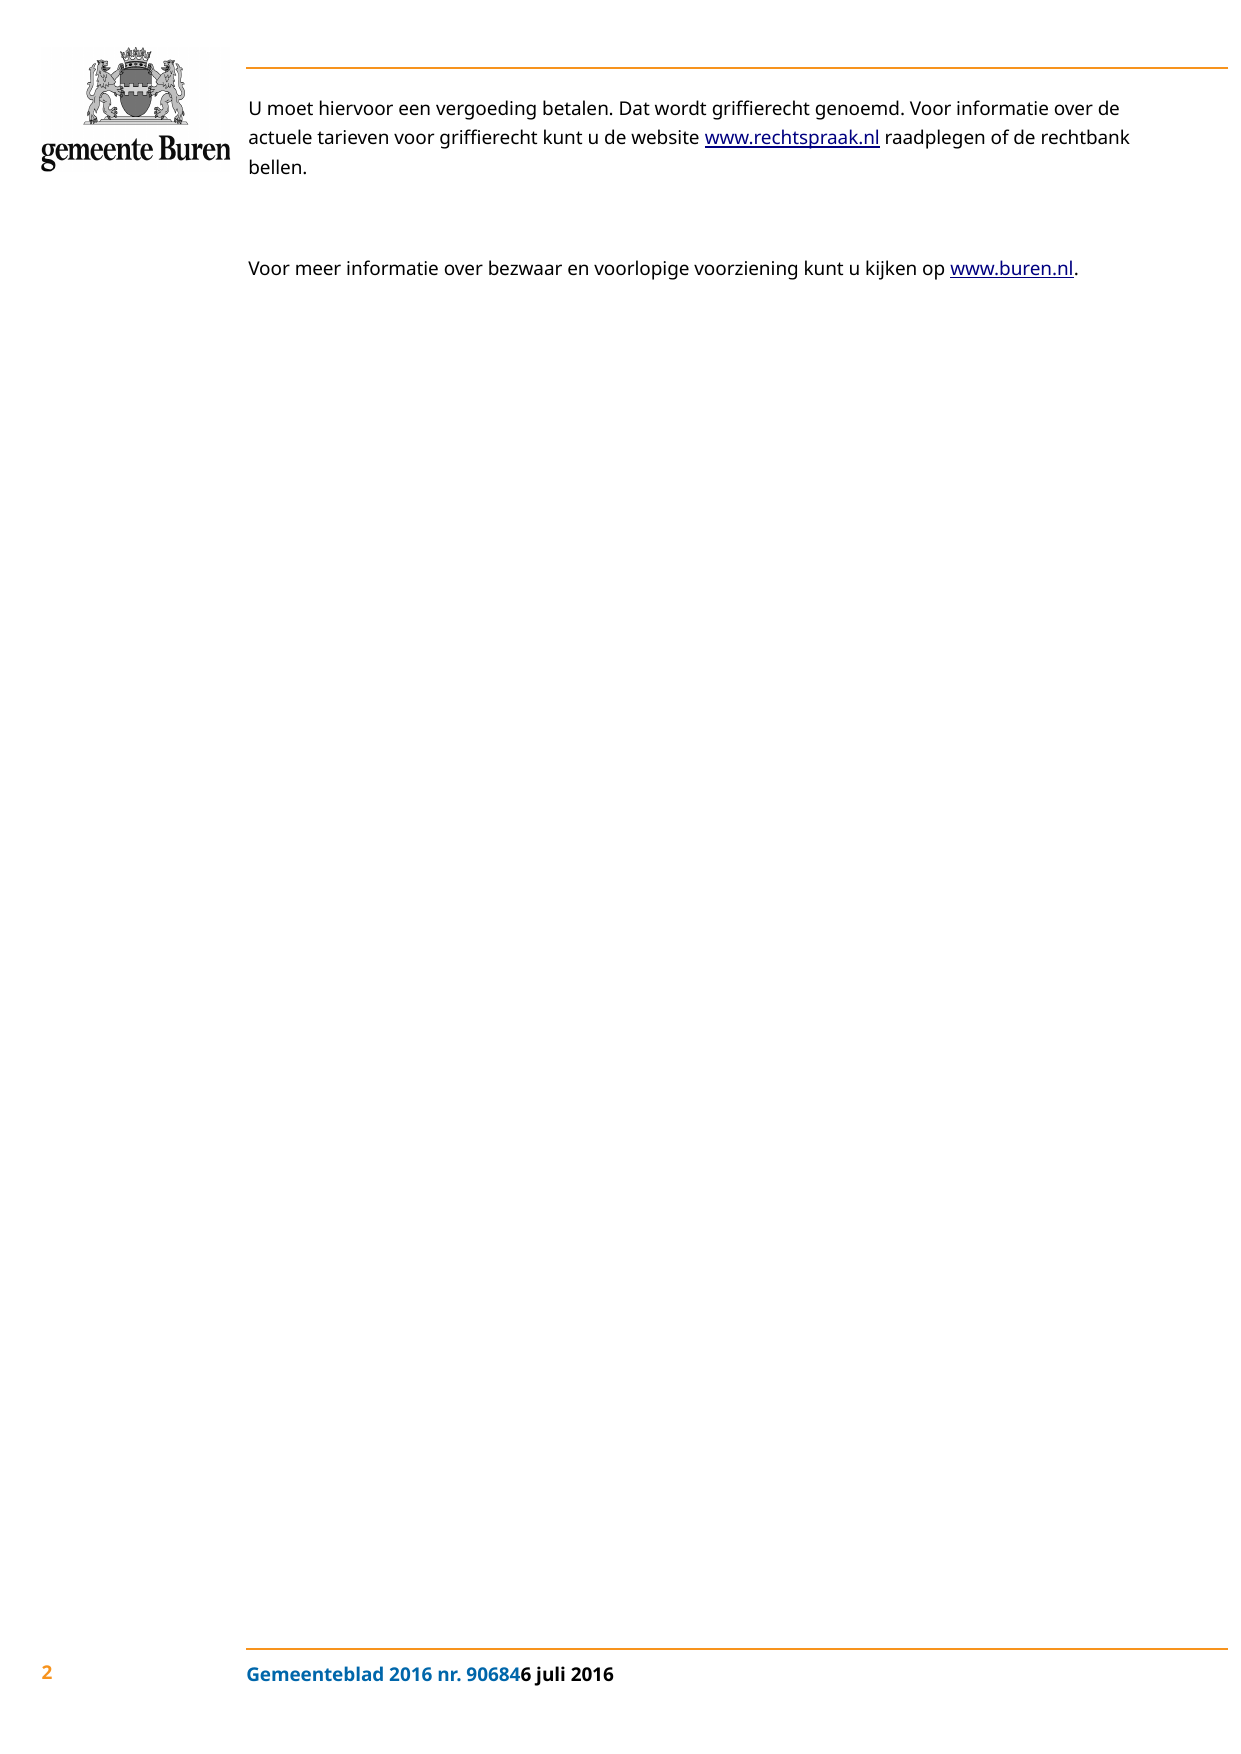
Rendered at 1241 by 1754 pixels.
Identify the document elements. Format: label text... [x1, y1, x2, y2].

picture [41, 47, 231, 172]
text U moet hiervoor een vergoeding betalen. Dat wordt griffierecht genoemd. Voor informatie over de actuele tarieven voor griffierecht kunt u de website www.rechtspraak.nl raadplegen of de rechtbank bellen. [248, 95, 1152, 180]
text Voor meer informatie over bezwaar en voorlopige voorziening kunt u kijken op www.buren.nl. [248, 255, 1152, 281]
